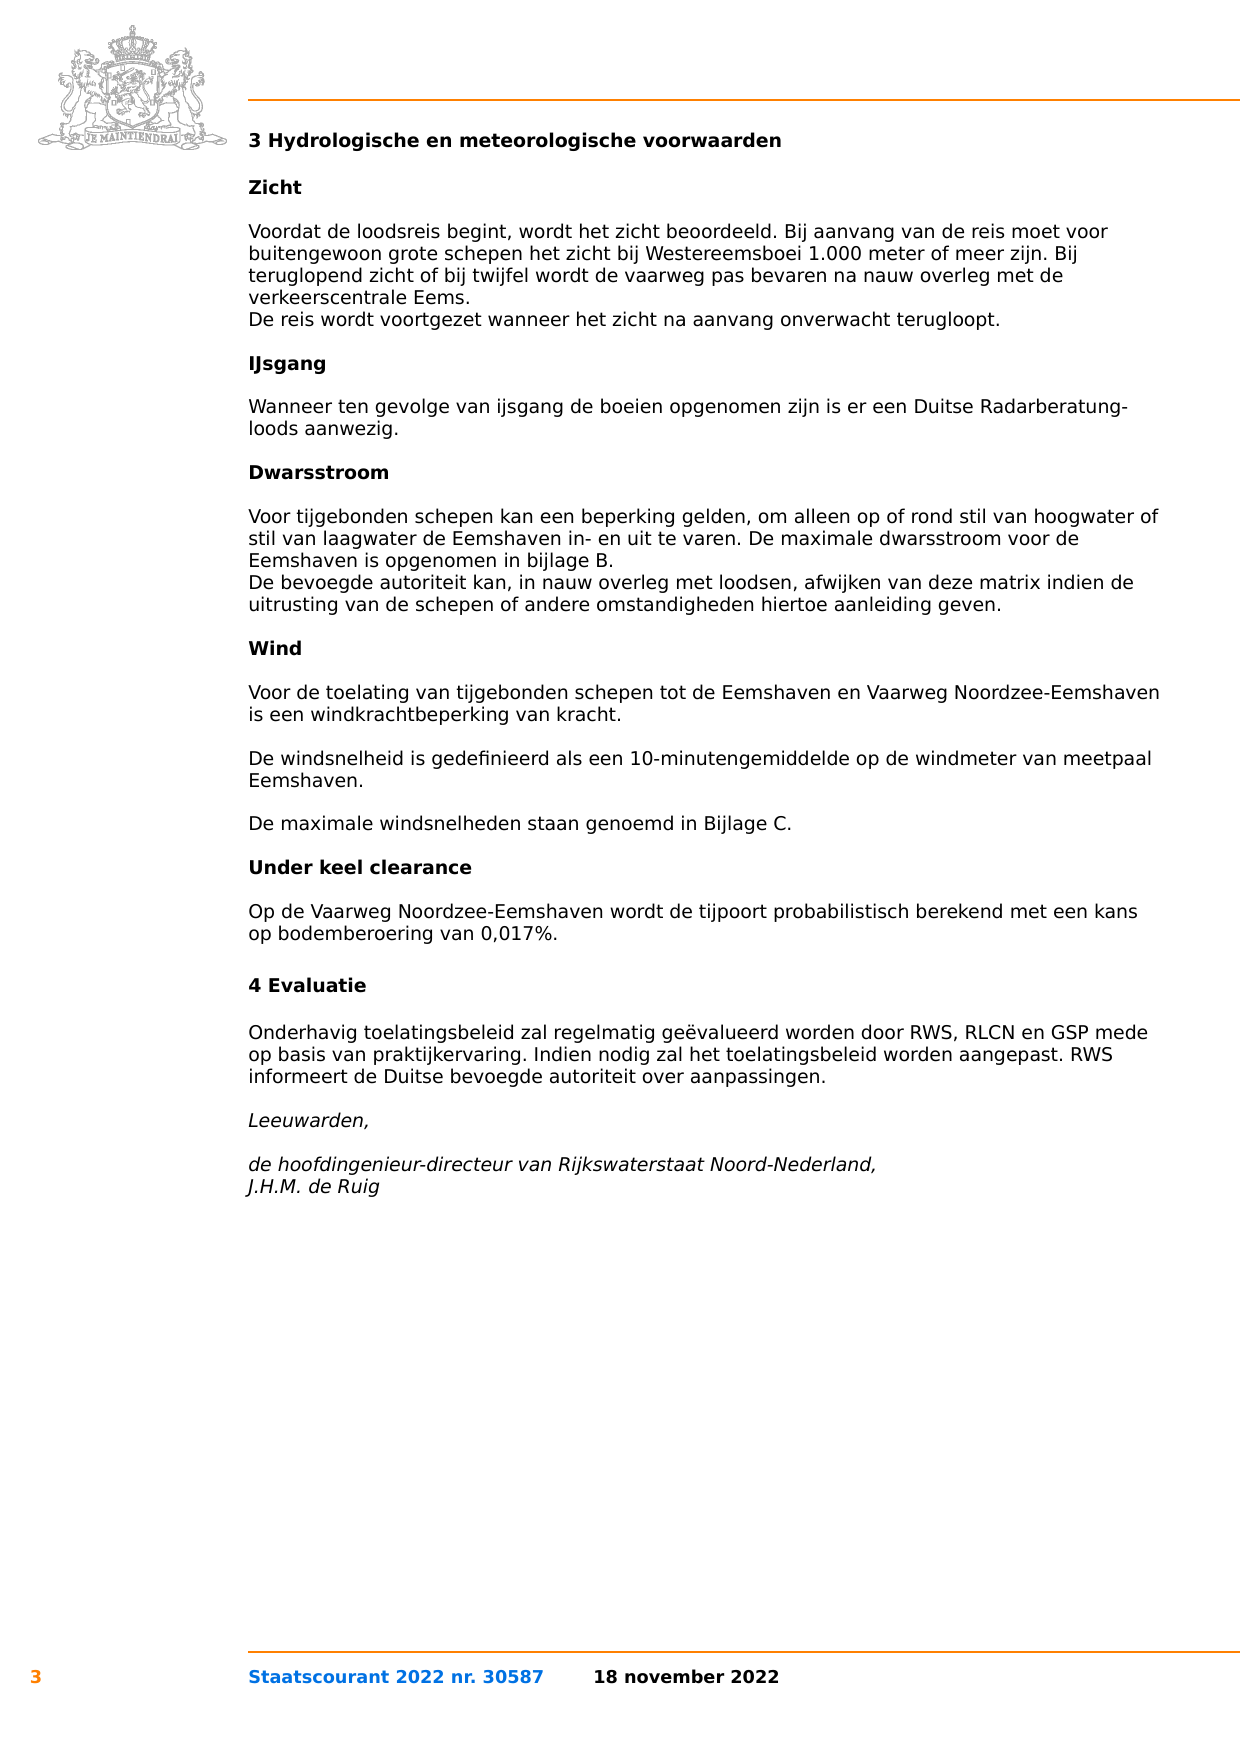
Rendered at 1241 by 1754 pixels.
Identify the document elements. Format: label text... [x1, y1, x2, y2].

text Onderhavig toelatingsbeleid zal regelmatig geëvalueerd worden door RWS, RLCN en GSP mede op basis van praktijkervaring. Indien nodig zal het toelatingsbeleid worden aangepast. RWS informeert de Duitse bevoegde autoriteit over aanpassingen. [248, 1022, 1163, 1088]
text Wanneer ten gevolge van ijsgang de boeien opgenomen zijn is er een Duitse Radarberatung-loods aanwezig. [248, 396, 1163, 440]
picture [38, 25, 227, 150]
text De windsnelheid is gedefinieerd als een 10-minutengemiddelde op de windmeter van meetpaal Eemshaven. [248, 747, 1163, 791]
subtitle Zicht [248, 177, 1163, 199]
text Voor de toelating van tijgebonden schepen tot de Eemshaven en Vaarweg Noordzee-Eemshaven is een windkrachtbeperking van kracht. [248, 682, 1163, 726]
subtitle Dwarsstroom [248, 462, 1163, 484]
text Voor tijgebonden schepen kan een beperking gelden, om alleen op of rond stil van hoogwater of stil van laagwater de Eemshaven in- en uit te varen. De maximale dwarsstroom voor de Eemshaven is opgenomen in bijlage B. [248, 506, 1163, 572]
subtitle Wind [248, 638, 1163, 660]
text Leeuwarden, [248, 1110, 1163, 1132]
subtitle 3 Hydrologische en meteorologische voorwaarden [248, 130, 1163, 152]
text Op de Vaarweg Noordzee-Eemshaven wordt de tijpoort probabilistisch berekend met een kans op bodemberoering van 0,017%. [248, 901, 1163, 945]
text De maximale windsnelheden staan genoemd in Bijlage C. [248, 813, 1163, 835]
subtitle IJsgang [248, 352, 1163, 374]
subtitle Under keel clearance [248, 857, 1163, 879]
text De bevoegde autoriteit kan, in nauw overleg met loodsen, afwijken van deze matrix indien de uitrusting van de schepen of andere omstandigheden hiertoe aanleiding geven. [248, 572, 1163, 616]
text Voordat de loodsreis begint, wordt het zicht beoordeeld. Bij aanvang van de reis moet voor buitengewoon grote schepen het zicht bij Westereemsboei 1.000 meter of meer zijn. Bij teruglopend zicht of bij twijfel wordt de vaarweg pas bevaren na nauw overleg met de verkeerscentrale Eems. [248, 221, 1163, 309]
subtitle 4 Evaluatie [248, 975, 1163, 997]
text de hoofdingenieur-directeur van Rijkswaterstaat Noord-Nederland, J.H.M. de Ruig [248, 1154, 1163, 1198]
text De reis wordt voortgezet wanneer het zicht na aanvang onverwacht terugloopt. [248, 309, 1163, 331]
